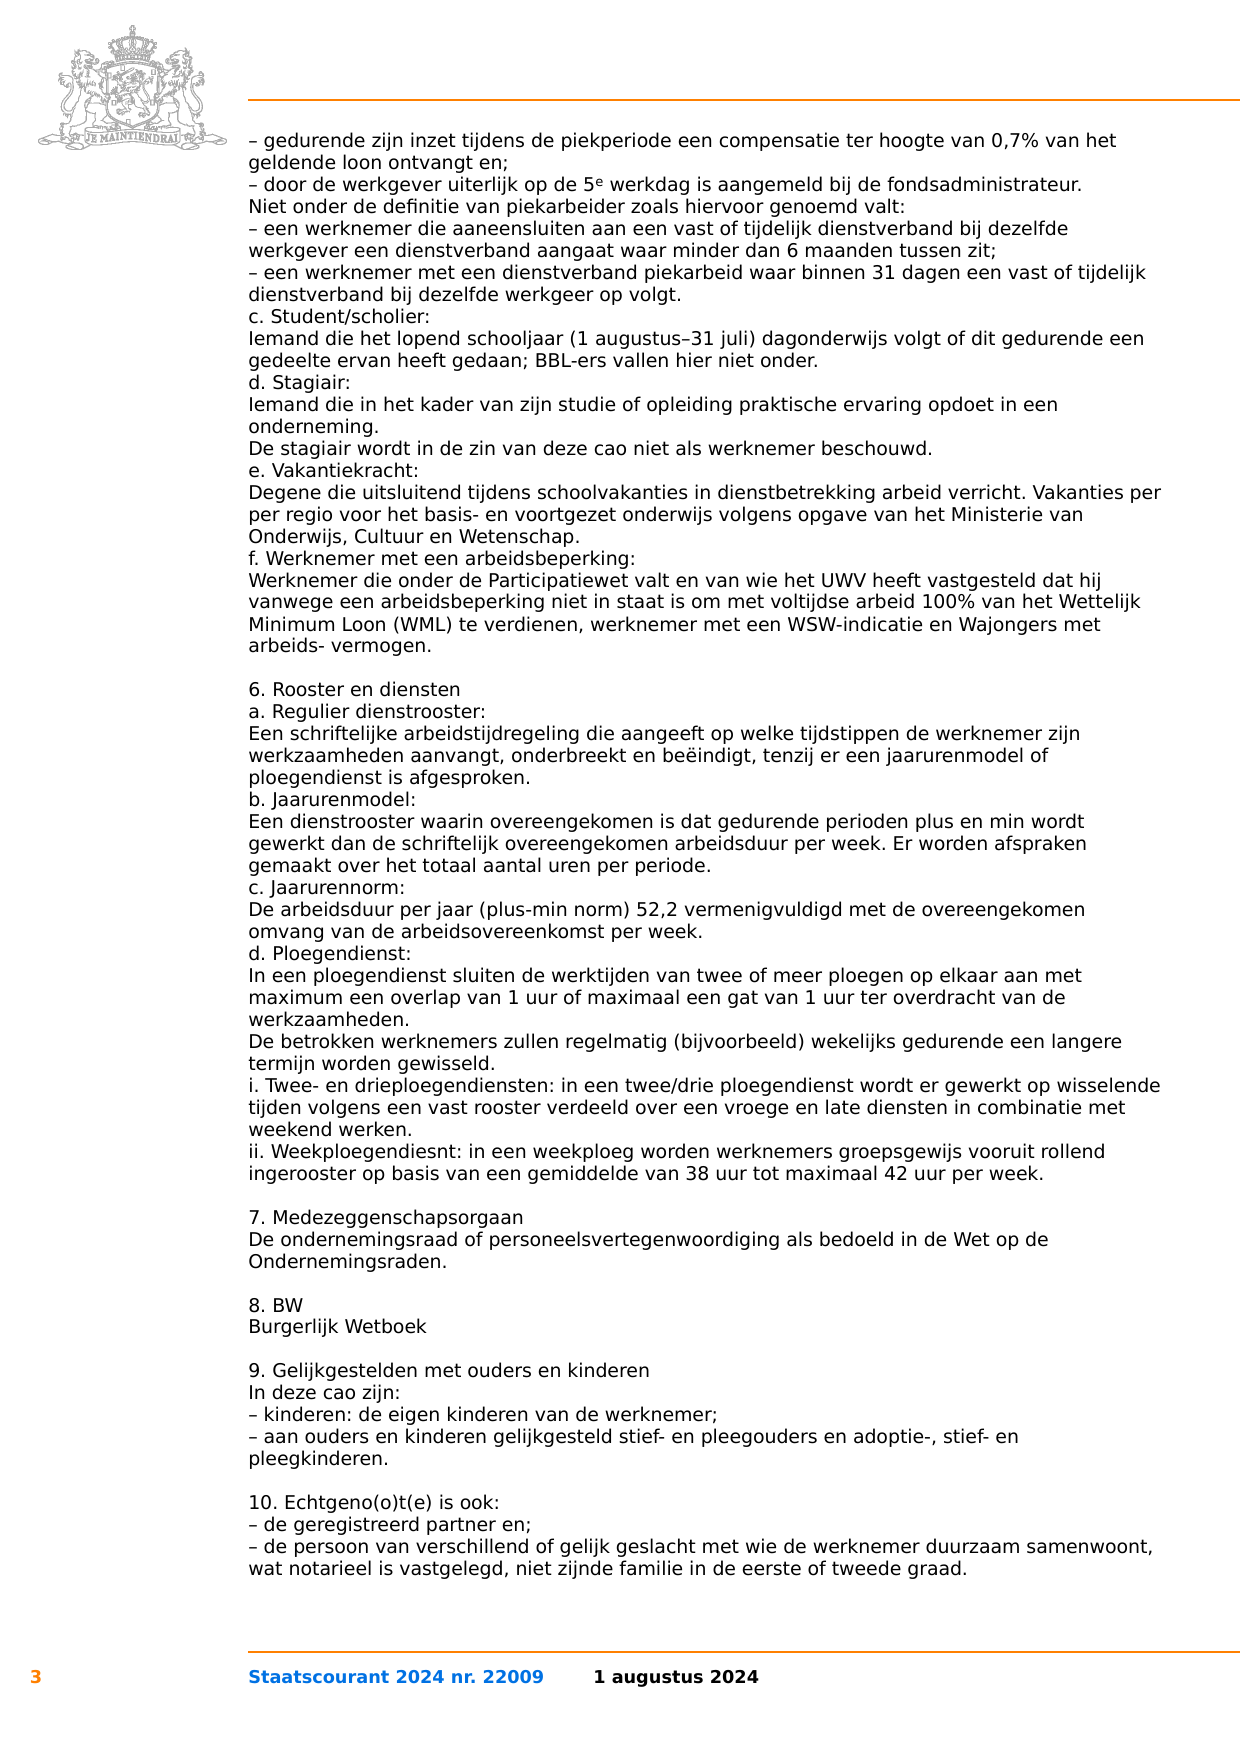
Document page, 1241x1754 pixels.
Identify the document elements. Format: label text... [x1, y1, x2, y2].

text 10. Echtgeno(o)t(e) is ook: [248, 1492, 1163, 1514]
text d. Ploegendienst: [248, 943, 1163, 965]
text Iemand die in het kader van zijn studie of opleiding praktische ervaring opdoet in een onderneming. [248, 394, 1163, 438]
text 9. Gelijkgestelden met ouders en kinderen [248, 1360, 1163, 1382]
text – een werknemer die aaneensluiten aan een vast of tijdelijk dienstverband bij dezelfde werkgever een dienstverband aangaat waar minder dan 6 maanden tussen zit; [248, 218, 1163, 262]
text 6. Rooster en diensten [248, 679, 1163, 701]
text – door de werkgever uiterlijk op de 5e werkdag is aangemeld bij de fondsadministrateur. [248, 174, 1163, 196]
text De arbeidsduur per jaar (plus-min norm) 52,2 vermenigvuldigd met de overeengekomen omvang van de arbeidsovereenkomst per week. [248, 899, 1163, 943]
text Een dienstrooster waarin overeengekomen is dat gedurende perioden plus en min wordt gewerkt dan de schriftelijk overeengekomen arbeidsduur per week. Er worden afspraken gemaakt over het totaal aantal uren per periode. [248, 811, 1163, 877]
text Iemand die het lopend schooljaar (1 augustus–31 juli) dagonderwijs volgt of dit gedurende een gedeelte ervan heeft gedaan; BBL-ers vallen hier niet onder. [248, 328, 1163, 372]
text f. Werknemer met een arbeidsbeperking: [248, 547, 1163, 569]
picture [38, 25, 227, 150]
text i. Twee- en drieploegendiensten: in een twee/drie ploegendienst wordt er gewerkt op wisselende tijden volgens een vast rooster verdeeld over een vroege en late diensten in combinatie met weekend werken. [248, 1075, 1163, 1141]
text De stagiair wordt in de zin van deze cao niet als werknemer beschouwd. [248, 438, 1163, 459]
text d. Stagiair: [248, 372, 1163, 394]
text ii. Weekploegendiesnt: in een weekploeg worden werknemers groepsgewijs vooruit rollend ingerooster op basis van een gemiddelde van 38 uur tot maximaal 42 uur per week. [248, 1141, 1163, 1185]
text Burgerlijk Wetboek [248, 1316, 1163, 1338]
text e. Vakantiekracht: [248, 459, 1163, 482]
text In deze cao zijn: [248, 1382, 1163, 1404]
text De ondernemingsraad of personeelsvertegenwoordiging als bedoeld in de Wet op de Ondernemingsraden. [248, 1229, 1163, 1273]
text – aan ouders en kinderen gelijkgesteld stief- en pleegouders en adoptie-, stief- en pleegkinderen. [248, 1426, 1163, 1470]
text – de geregistreerd partner en; [248, 1514, 1163, 1536]
text – gedurende zijn inzet tijdens de piekperiode een compensatie ter hoogte van 0,7% van het geldende loon ontvangt en; [248, 130, 1163, 174]
text c. Student/scholier: [248, 306, 1163, 328]
text a. Regulier dienstrooster: [248, 701, 1163, 723]
text 8. BW [248, 1294, 1163, 1316]
text – een werknemer met een dienstverband piekarbeid waar binnen 31 dagen een vast of tijdelijk dienstverband bij dezelfde werkgeer op volgt. [248, 262, 1163, 306]
text In een ploegendienst sluiten de werktijden van twee of meer ploegen op elkaar aan met maximum een overlap van 1 uur of maximaal een gat van 1 uur ter overdracht van de werkzaamheden. [248, 965, 1163, 1031]
text c. Jaarurennorm: [248, 877, 1163, 899]
text Werknemer die onder de Participatiewet valt en van wie het UWV heeft vastgesteld dat hij vanwege een arbeidsbeperking niet in staat is om met voltijdse arbeid 100% van het Wettelijk Minimum Loon (WML) te verdienen, werknemer met een WSW-indicatie en Wajongers met arbeids- vermogen. [248, 569, 1163, 657]
text De betrokken werknemers zullen regelmatig (bijvoorbeeld) wekelijks gedurende een langere termijn worden gewisseld. [248, 1031, 1163, 1075]
text Degene die uitsluitend tijdens schoolvakanties in dienstbetrekking arbeid verricht. Vakanties per per regio voor het basis- en voortgezet onderwijs volgens opgave van het Ministerie van Onderwijs, Cultuur en Wetenschap. [248, 482, 1163, 547]
text Niet onder de definitie van piekarbeider zoals hiervoor genoemd valt: [248, 196, 1163, 218]
text – de persoon van verschillend of gelijk geslacht met wie de werknemer duurzaam samenwoont, wat notarieel is vastgelegd, niet zijnde familie in de eerste of tweede graad. [248, 1536, 1163, 1580]
text b. Jaarurenmodel: [248, 789, 1163, 811]
text Een schriftelijke arbeidstijdregeling die aangeeft op welke tijdstippen de werknemer zijn werkzaamheden aanvangt, onderbreekt en beëindigt, tenzij er een jaarurenmodel of ploegendienst is afgesproken. [248, 723, 1163, 789]
text – kinderen: de eigen kinderen van de werknemer; [248, 1404, 1163, 1426]
text 7. Medezeggenschapsorgaan [248, 1207, 1163, 1229]
